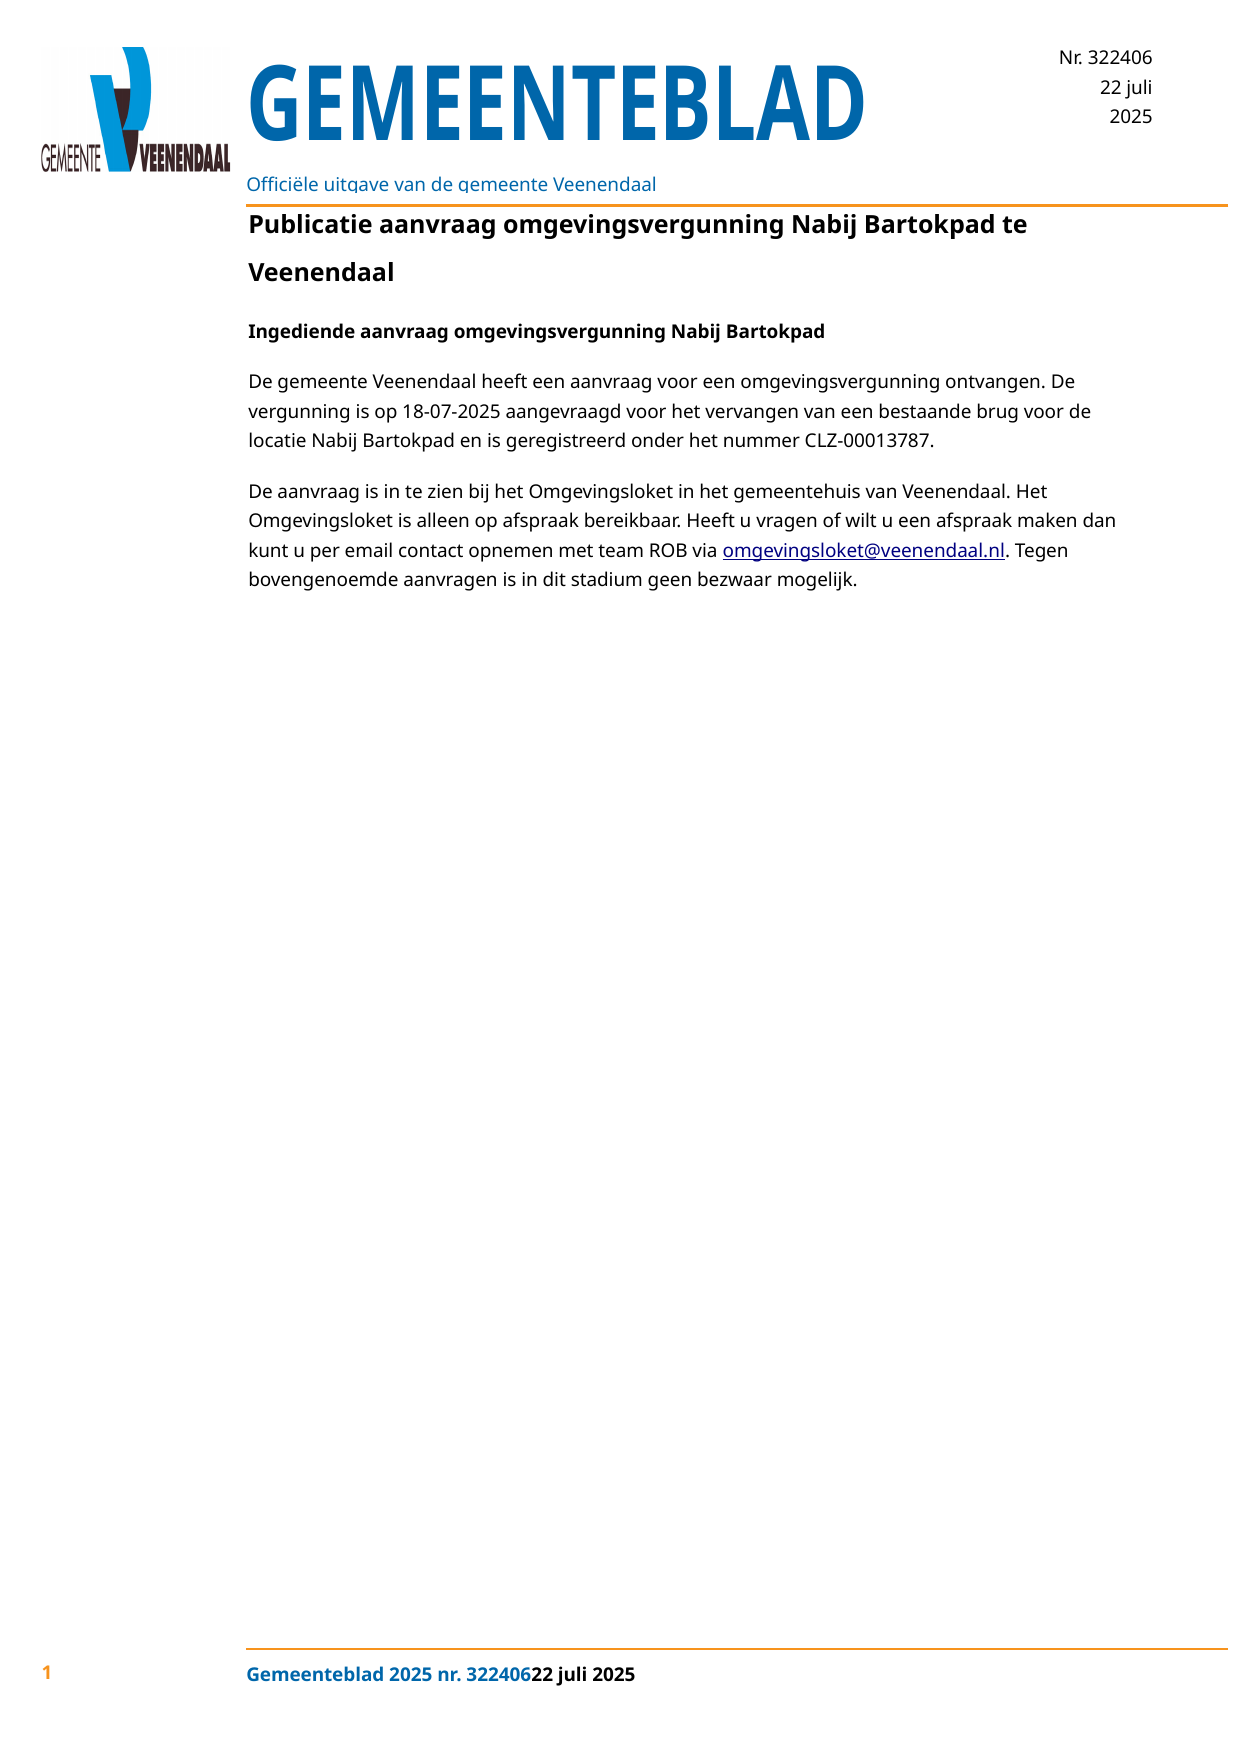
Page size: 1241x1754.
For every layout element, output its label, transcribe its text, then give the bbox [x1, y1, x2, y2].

picture [41, 47, 130, 172]
text Ingediende aanvraag omgevingsvergunning Nabij Bartokpad [248, 318, 1152, 344]
text De aanvraag is in te zien bij het Omgevingsloket in het gemeentehuis van Veenendaal. Het Omgevingsloket is alleen op afspraak bereikbaar. Heeft u vragen of wilt u een afspraak maken dan kunt u per email contact opnemen met team ROB via omgevingsloket@veenendaal.nl. Tegen bovengenoemde aanvragen is in dit stadium geen bezwaar mogelijk. [248, 478, 1152, 592]
text Publicatie aanvraag omgevingsvergunning Nabij Bartokpad te Veenendaal [248, 207, 1152, 288]
picture [123, 47, 231, 172]
text De gemeente Veenendaal heeft een aanvraag voor een omgevingsvergunning ontvangen. De vergunning is op 18-07-2025 aangevraagd voor het vervangen van een bestaande brug voor de locatie Nabij Bartokpad en is geregistreerd onder het nummer CLZ-00013787. [248, 368, 1152, 453]
